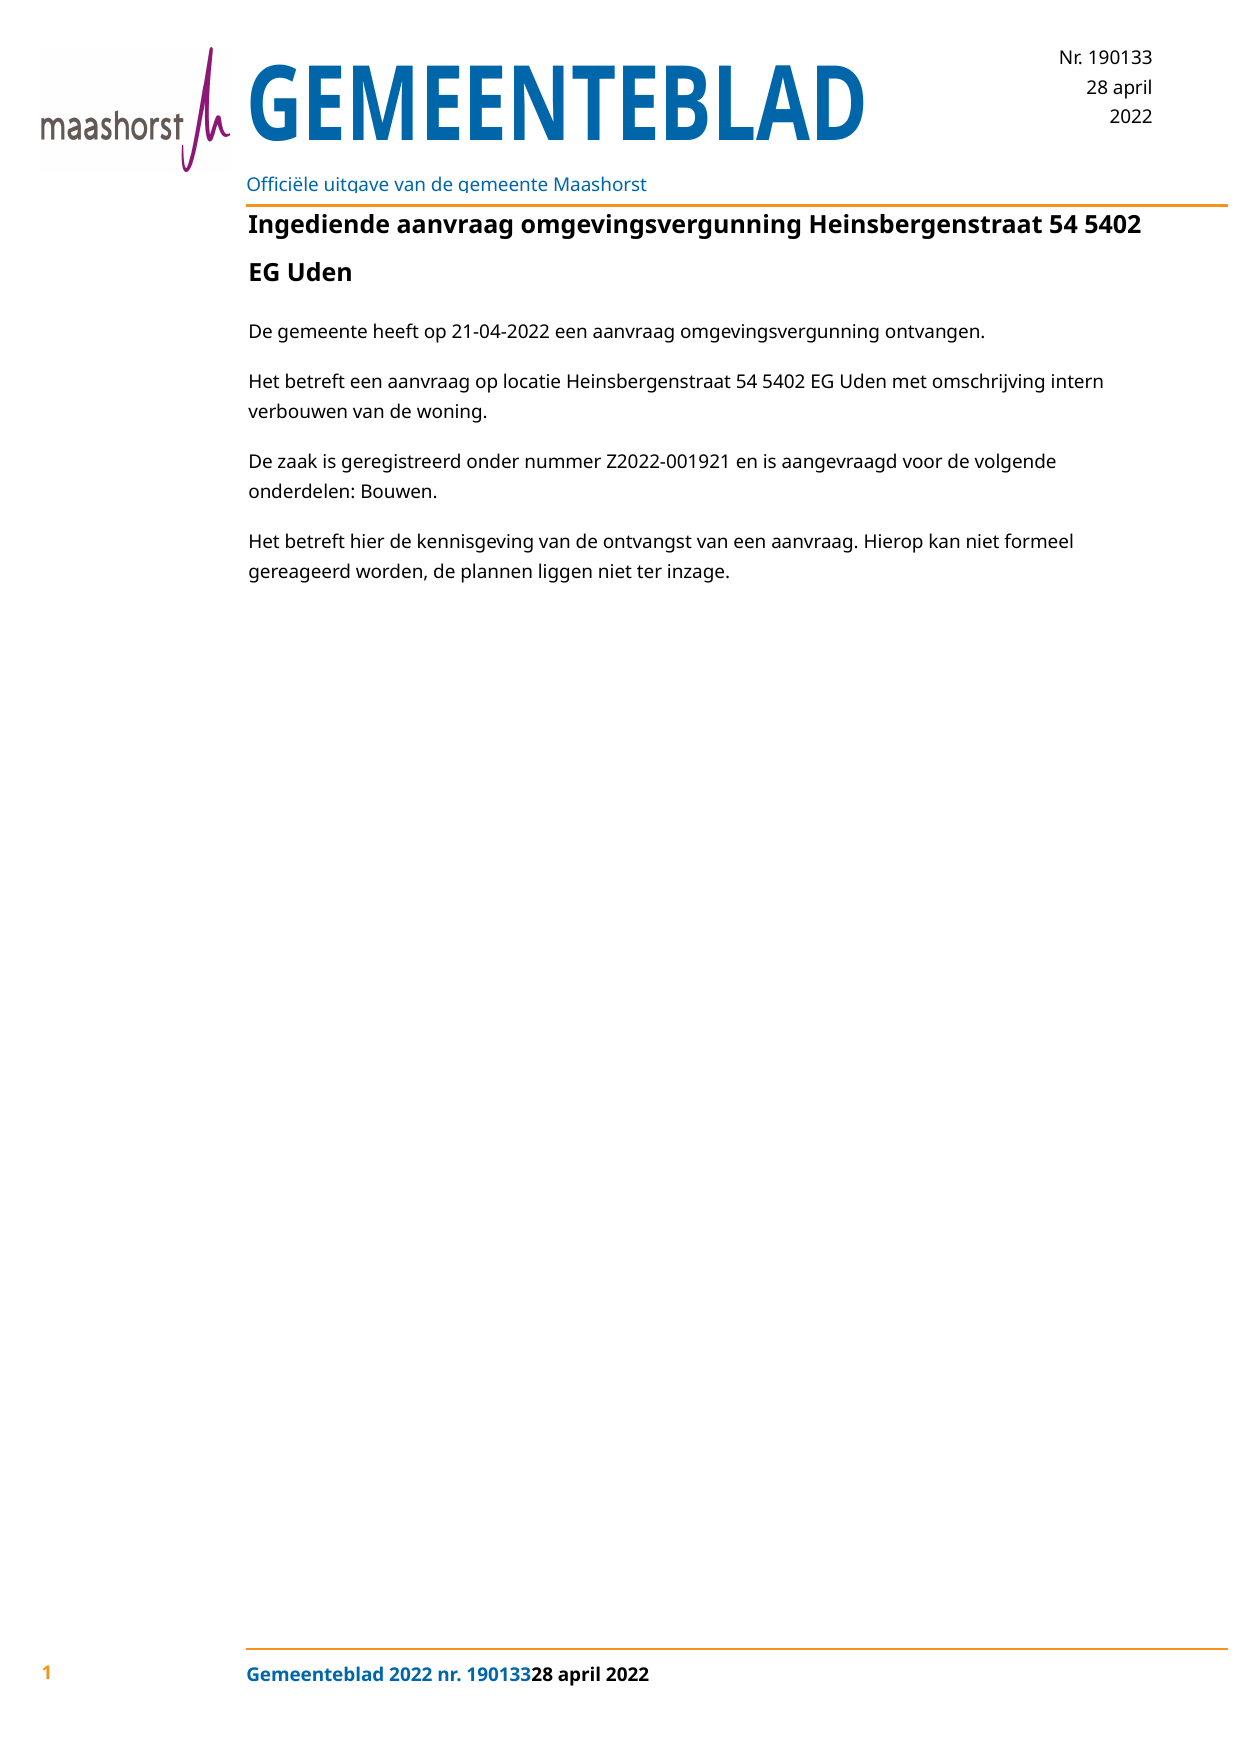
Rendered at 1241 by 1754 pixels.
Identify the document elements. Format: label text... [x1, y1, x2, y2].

text Ingediende aanvraag omgevingsvergunning Heinsbergenstraat 54 5402 EG Uden [248, 207, 1152, 288]
text De gemeente heeft op 21-04-2022 een aanvraag omgevingsvergunning ontvangen. [248, 318, 1152, 344]
text Het betreft een aanvraag op locatie Heinsbergenstraat 54 5402 EG Uden met omschrijving intern verbouwen van de woning. [248, 368, 1152, 424]
picture [41, 47, 231, 172]
text Het betreft hier de kennisgeving van de ontvangst van een aanvraag. Hierop kan niet formeel gereageerd worden, de plannen liggen niet ter inzage. [248, 528, 1152, 584]
text De zaak is geregistreerd onder nummer Z2022-001921 en is aangevraagd voor de volgende onderdelen: Bouwen. [248, 448, 1152, 504]
